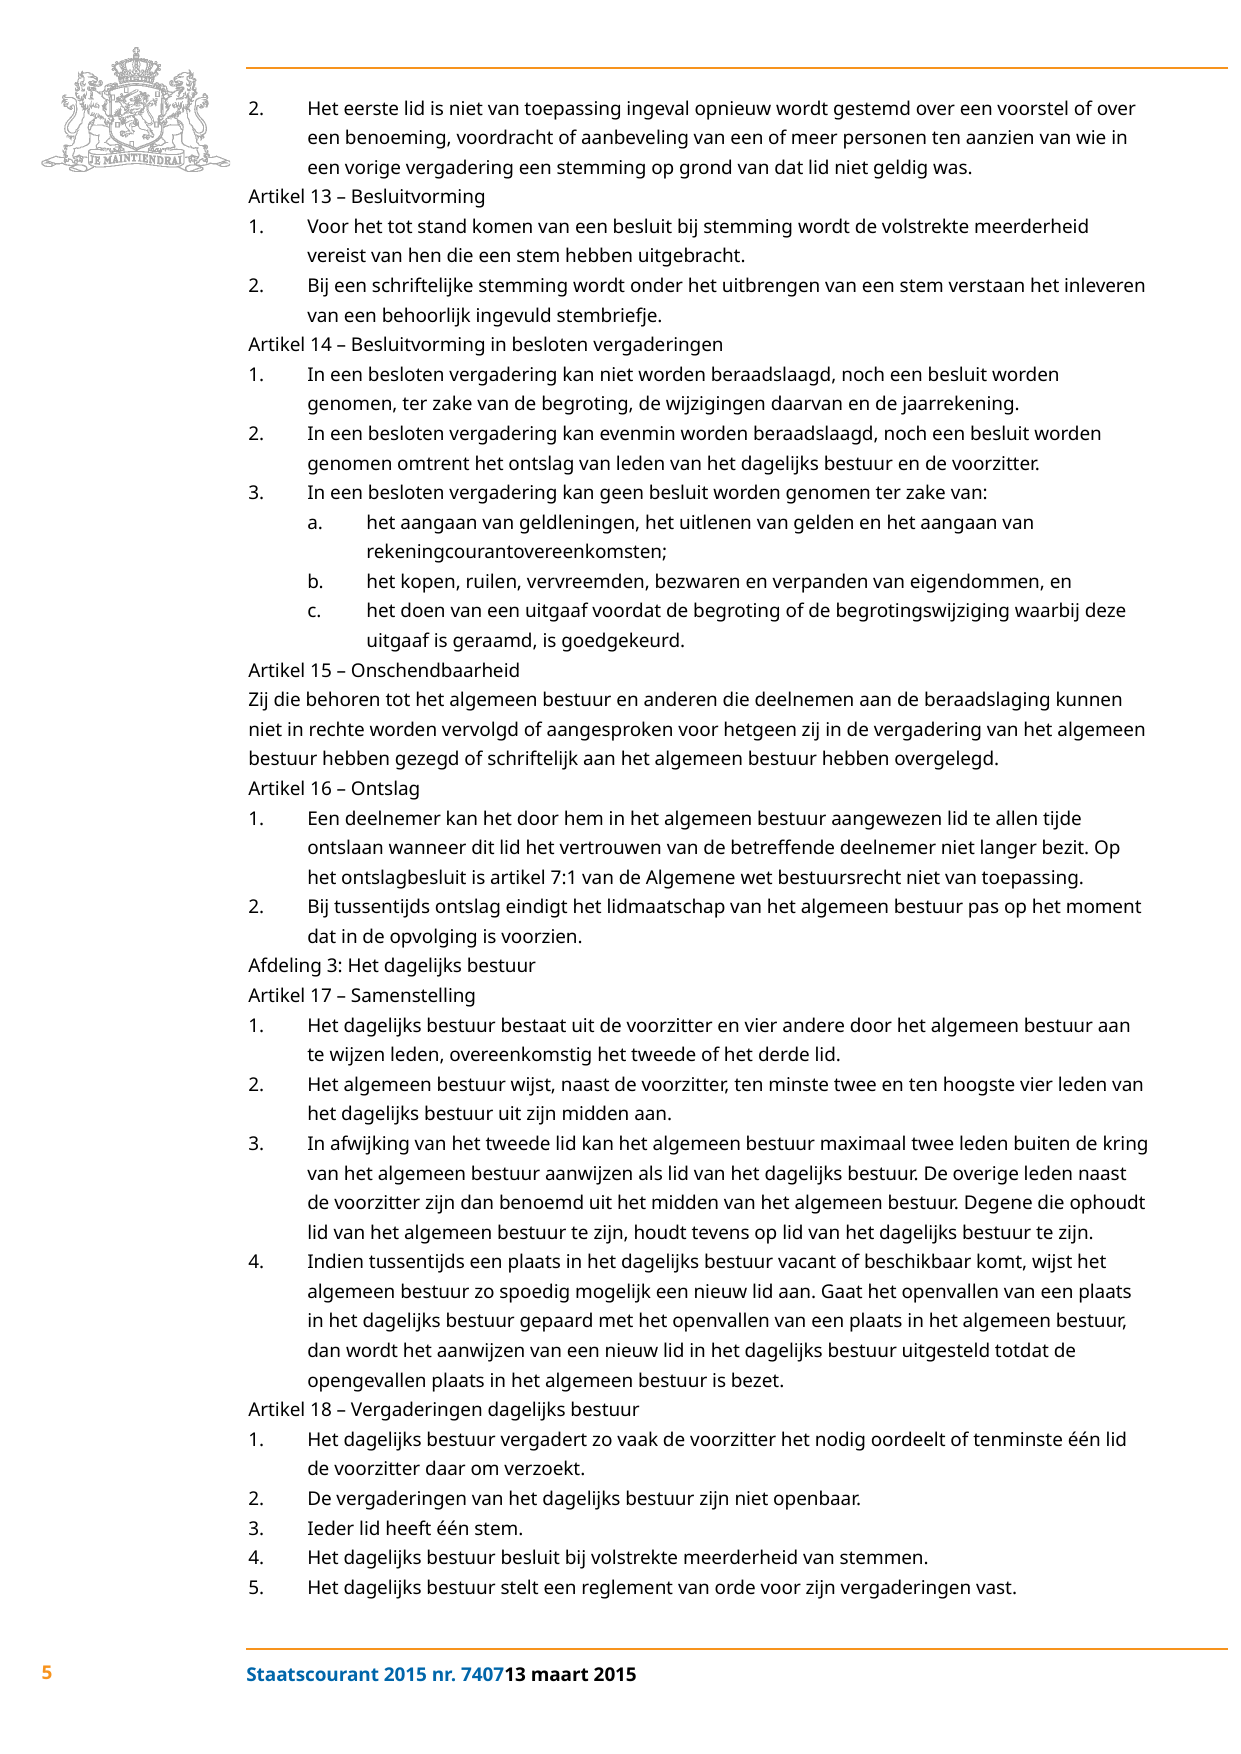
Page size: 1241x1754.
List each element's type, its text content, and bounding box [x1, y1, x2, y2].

text Artikel 15 – Onschendbaarheid [248, 657, 1152, 683]
list Bij tussentijds ontslag eindigt het lidmaatschap van het algemeen bestuur pas op het moment dat in de opvolging is voorzien. [248, 893, 1152, 949]
list Indien tussentijds een plaats in het dagelijks bestuur vacant of beschikbaar komt, wijst het algemeen bestuur zo spoedig mogelijk een nieuw lid aan. Gaat het openvallen van een plaats in het dagelijks bestuur gepaard met het openvallen van een plaats in het algemeen bestuur, dan wordt het aanwijzen van een nieuw lid in het dagelijks bestuur uitgesteld totdat de opengevallen plaats in het algemeen bestuur is bezet. [248, 1248, 1152, 1393]
text Artikel 18 – Vergaderingen dagelijks bestuur [248, 1396, 1152, 1422]
list het aangaan van geldleningen, het uitlenen van gelden en het aangaan van rekeningcourantovereenkomsten; [307, 509, 1152, 564]
list In een besloten vergadering kan evenmin worden beraadslaagd, noch een besluit worden genomen omtrent het ontslag van leden van het dagelijks bestuur en de voorzitter. [248, 420, 1152, 476]
list In afwijking van het tweede lid kan het algemeen bestuur maximaal twee leden buiten de kring van het algemeen bestuur aanwijzen als lid van het dagelijks bestuur. De overige leden naast de voorzitter zijn dan benoemd uit het midden van het algemeen bestuur. Degene die ophoudt lid van het algemeen bestuur te zijn, houdt tevens op lid van het dagelijks bestuur te zijn. [248, 1130, 1152, 1245]
list Een deelnemer kan het door hem in het algemeen bestuur aangewezen lid te allen tijde ontslaan wanneer dit lid het vertrouwen van de betreffende deelnemer niet langer bezit. Op het ontslagbesluit is artikel 7:1 van de Algemene wet bestuursrecht niet van toepassing. [248, 805, 1152, 890]
text Artikel 17 – Samenstelling [248, 982, 1152, 1008]
picture [41, 47, 231, 172]
text Artikel 13 – Besluitvorming [248, 183, 1152, 209]
list In een besloten vergadering kan geen besluit worden genomen ter zake van: [248, 479, 1152, 505]
list Voor het tot stand komen van een besluit bij stemming wordt de volstrekte meerderheid vereist van hen die een stem hebben uitgebracht. [248, 213, 1152, 268]
list De vergaderingen van het dagelijks bestuur zijn niet openbaar. [248, 1485, 1152, 1511]
list Het eerste lid is niet van toepassing ingeval opnieuw wordt gestemd over een voorstel of over een benoeming, voordracht of aanbeveling van een of meer personen ten aanzien van wie in een vorige vergadering een stemming op grond van dat lid niet geldig was. [248, 95, 1152, 180]
list Ieder lid heeft één stem. [248, 1515, 1152, 1541]
list Het dagelijks bestuur vergadert zo vaak de voorzitter het nodig oordeelt of tenminste één lid de voorzitter daar om verzoekt. [248, 1426, 1152, 1481]
list het kopen, ruilen, vervreemden, bezwaren en verpanden van eigendommen, en [307, 568, 1152, 594]
list Het dagelijks bestuur stelt een reglement van orde voor zijn vergaderingen vast. [248, 1574, 1152, 1600]
text Afdeling 3: Het dagelijks bestuur [248, 953, 1152, 978]
list Bij een schriftelijke stemming wordt onder het uitbrengen van een stem verstaan het inleveren van een behoorlijk ingevuld stembriefje. [248, 272, 1152, 328]
list Het algemeen bestuur wijst, naast de voorzitter, ten minste twee en ten hoogste vier leden van het dagelijks bestuur uit zijn midden aan. [248, 1071, 1152, 1126]
text Artikel 14 – Besluitvorming in besloten vergaderingen [248, 331, 1152, 357]
list Het dagelijks bestuur bestaat uit de voorzitter en vier andere door het algemeen bestuur aan te wijzen leden, overeenkomstig het tweede of het derde lid. [248, 1012, 1152, 1067]
text Zij die behoren tot het algemeen bestuur en anderen die deelnemen aan de beraadslaging kunnen niet in rechte worden vervolgd of aangesproken voor hetgeen zij in de vergadering van het algemeen bestuur hebben gezegd of schriftelijk aan het algemeen bestuur hebben overgelegd. [248, 686, 1152, 771]
text Artikel 16 – Ontslag [248, 775, 1152, 801]
list het doen van een uitgaaf voordat de begroting of de begrotingswijziging waarbij deze uitgaaf is geraamd, is goedgekeurd. [307, 598, 1152, 653]
list Het dagelijks bestuur besluit bij volstrekte meerderheid van stemmen. [248, 1544, 1152, 1570]
list In een besloten vergadering kan niet worden beraadslaagd, noch een besluit worden genomen, ter zake van de begroting, de wijzigingen daarvan en de jaarrekening. [248, 361, 1152, 416]
